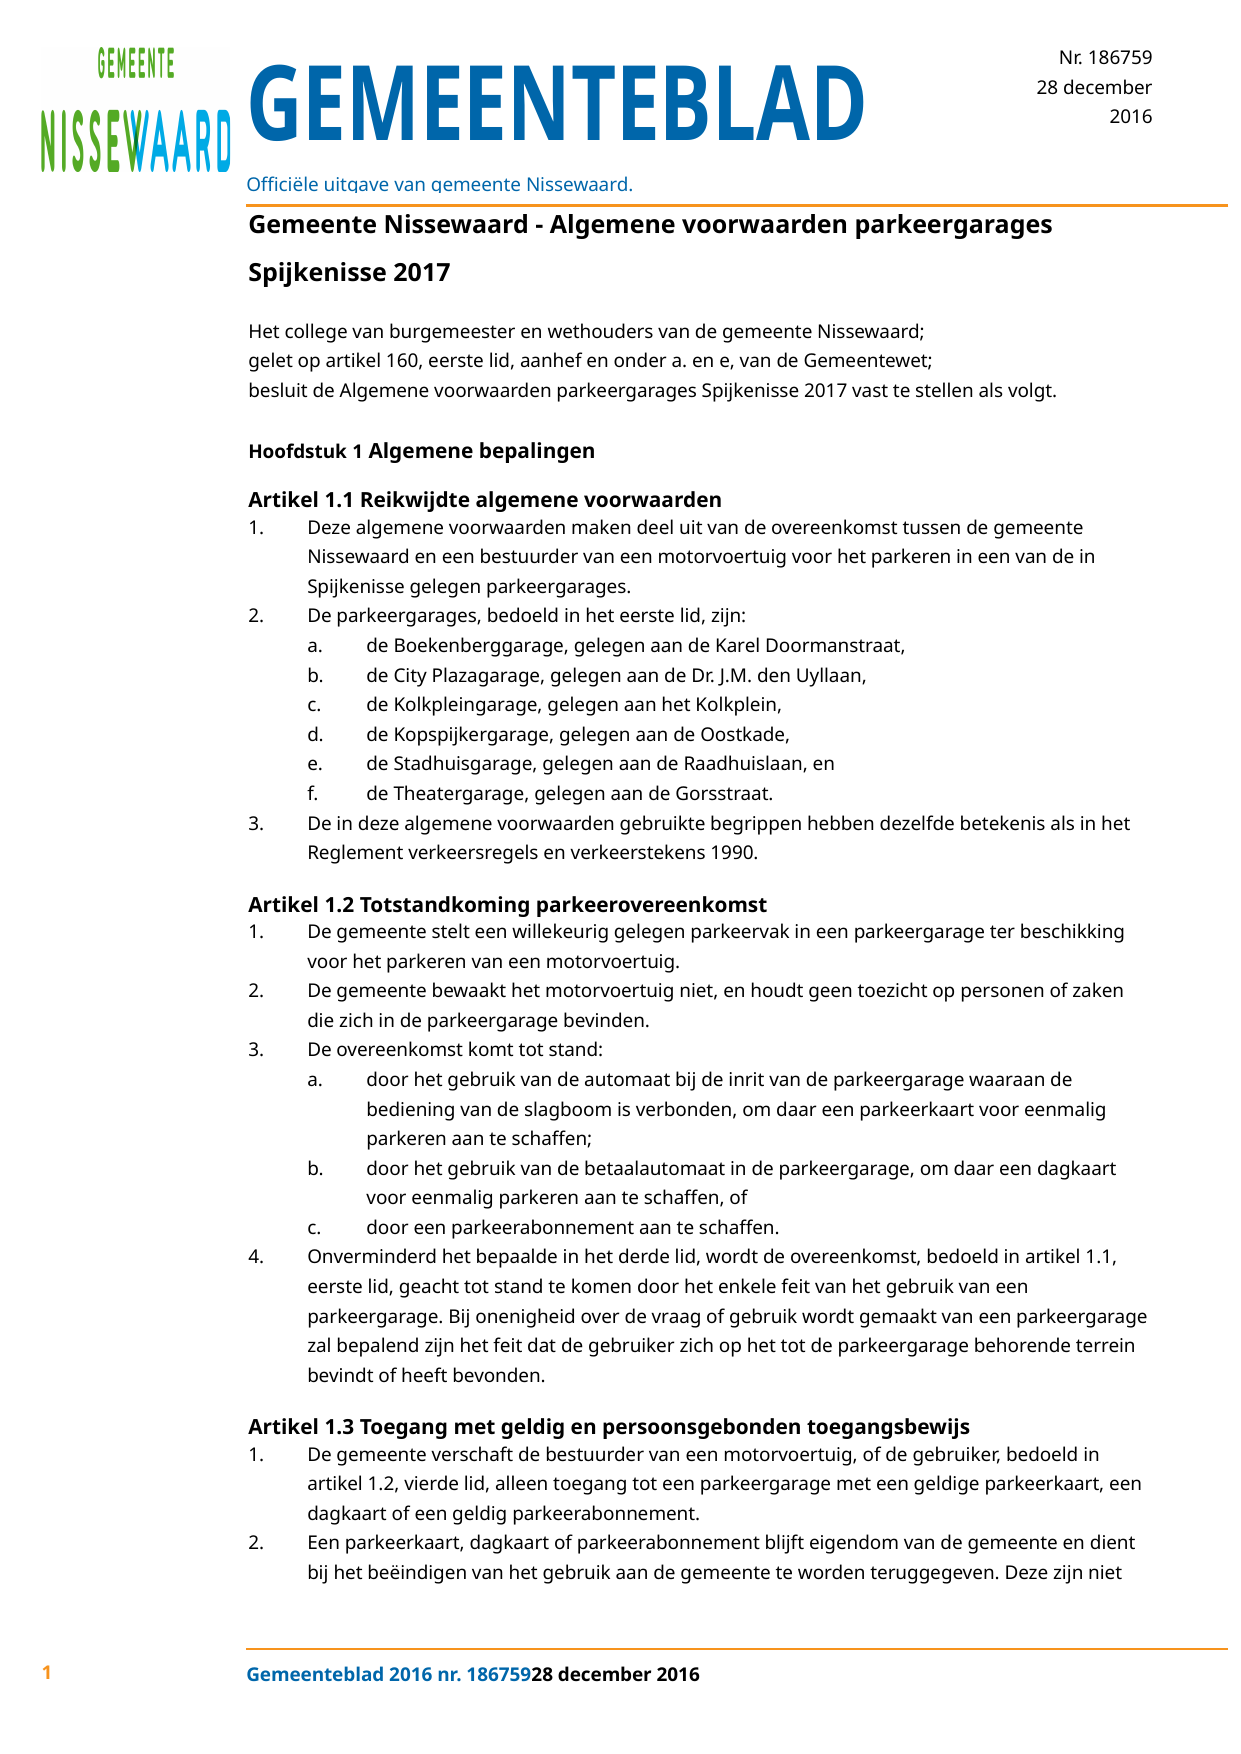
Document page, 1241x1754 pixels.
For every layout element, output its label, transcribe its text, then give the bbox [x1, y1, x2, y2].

picture [176, 157, 187, 172]
list De in deze algemene voorwaarden gebruikte begrippen hebben dezelfde betekenis als in het Reglement verkeersregels en verkeerstekens 1990. [248, 810, 1152, 865]
list Onverminderd het bepaalde in het derde lid, wordt de overeenkomst, bedoeld in artikel 1.1, eerste lid, geacht tot stand te komen door het enkele feit van het gebruik van een parkeergarage. Bij onenigheid over de vraag of gebruik wordt gemaakt van een parkeergarage zal bepalend zijn het feit dat de gebruiker zich op het tot de parkeergarage behorende terrein bevindt of heeft bevonden. [248, 1244, 1152, 1388]
text Artikel 1.1 Reikwijdte algemene voorwaarden [248, 486, 1152, 514]
list door een parkeerabonnement aan te schaffen. [307, 1214, 1152, 1240]
text Hoofdstuk 1 Algemene bepalingen [248, 436, 1152, 465]
text gelet op artikel 160, eerste lid, aanhef en onder a. en e, van de Gemeentewet; [248, 347, 1152, 373]
list de City Plazagarage, gelegen aan de Dr. J.M. den Uyllaan, [307, 662, 1152, 688]
list Deze algemene voorwaarden maken deel uit van de overeenkomst tussen de gemeente Nissewaard en een bestuurder van een motorvoertuig voor het parkeren in een van de in Spijkenisse gelegen parkeergarages. [248, 514, 1152, 599]
picture [41, 47, 231, 172]
text Artikel 1.3 Toegang met geldig en persoonsgebonden toegangsbewijs [248, 1412, 1152, 1441]
text Gemeente Nissewaard - Algemene voorwaarden parkeergarages Spijkenisse 2017 [248, 207, 1152, 288]
list De gemeente bewaakt het motorvoertuig niet, en houdt geen toezicht op personen of zaken die zich in de parkeergarage bevinden. [248, 977, 1152, 1033]
list de Stadhuisgarage, gelegen aan de Raadhuislaan, en [307, 751, 1152, 776]
list De gemeente stelt een willekeurig gelegen parkeervak in een parkeergarage ter beschikking voor het parkeren van een motorvoertuig. [248, 918, 1152, 973]
list de Kopspijkergarage, gelegen aan de Oostkade, [307, 721, 1152, 747]
list door het gebruik van de betaalautomaat in de parkeergarage, om daar een dagkaart voor eenmalig parkeren aan te schaffen, of [307, 1155, 1152, 1210]
list De parkeergarages, bedoeld in het eerste lid, zijn: [248, 603, 1152, 628]
list Een parkeerkaart, dagkaart of parkeerabonnement blijft eigendom van de gemeente en dient bij het beëindigen van het gebruik aan de gemeente te worden teruggegeven. Deze zijn niet [248, 1529, 1152, 1585]
picture [200, 151, 206, 172]
list de Boekenberggarage, gelegen aan de Karel Doormanstraat, [307, 632, 1152, 658]
list de Theatergarage, gelegen aan de Gorsstraat. [307, 780, 1152, 806]
list De gemeente verschaft de bestuurder van een motorvoertuig, of de gebruiker, bedoeld in artikel 1.2, vierde lid, alleen toegang tot een parkeergarage met een geldige parkeerkaart, een dagkaart of een geldig parkeerabonnement. [248, 1441, 1152, 1526]
text Het college van burgemeester en wethouders van de gemeente Nissewaard; [248, 318, 1152, 344]
list de Kolkpleingarage, gelegen aan het Kolkplein, [307, 691, 1152, 717]
list De overeenkomst komt tot stand: [248, 1037, 1152, 1062]
picture [154, 157, 165, 172]
text Artikel 1.2 Totstandkoming parkeerovereenkomst [248, 890, 1152, 918]
picture [201, 122, 206, 138]
picture [222, 122, 227, 160]
text besluit de Algemene voorwaarden parkeergarages Spijkenisse 2017 vast te stellen als volgt. [248, 377, 1152, 403]
list door het gebruik van de automaat bij de inrit van de parkeergarage waaraan de bediening van de slagboom is verbonden, om daar een parkeerkaart voor eenmalig parkeren aan te schaffen; [307, 1066, 1152, 1151]
